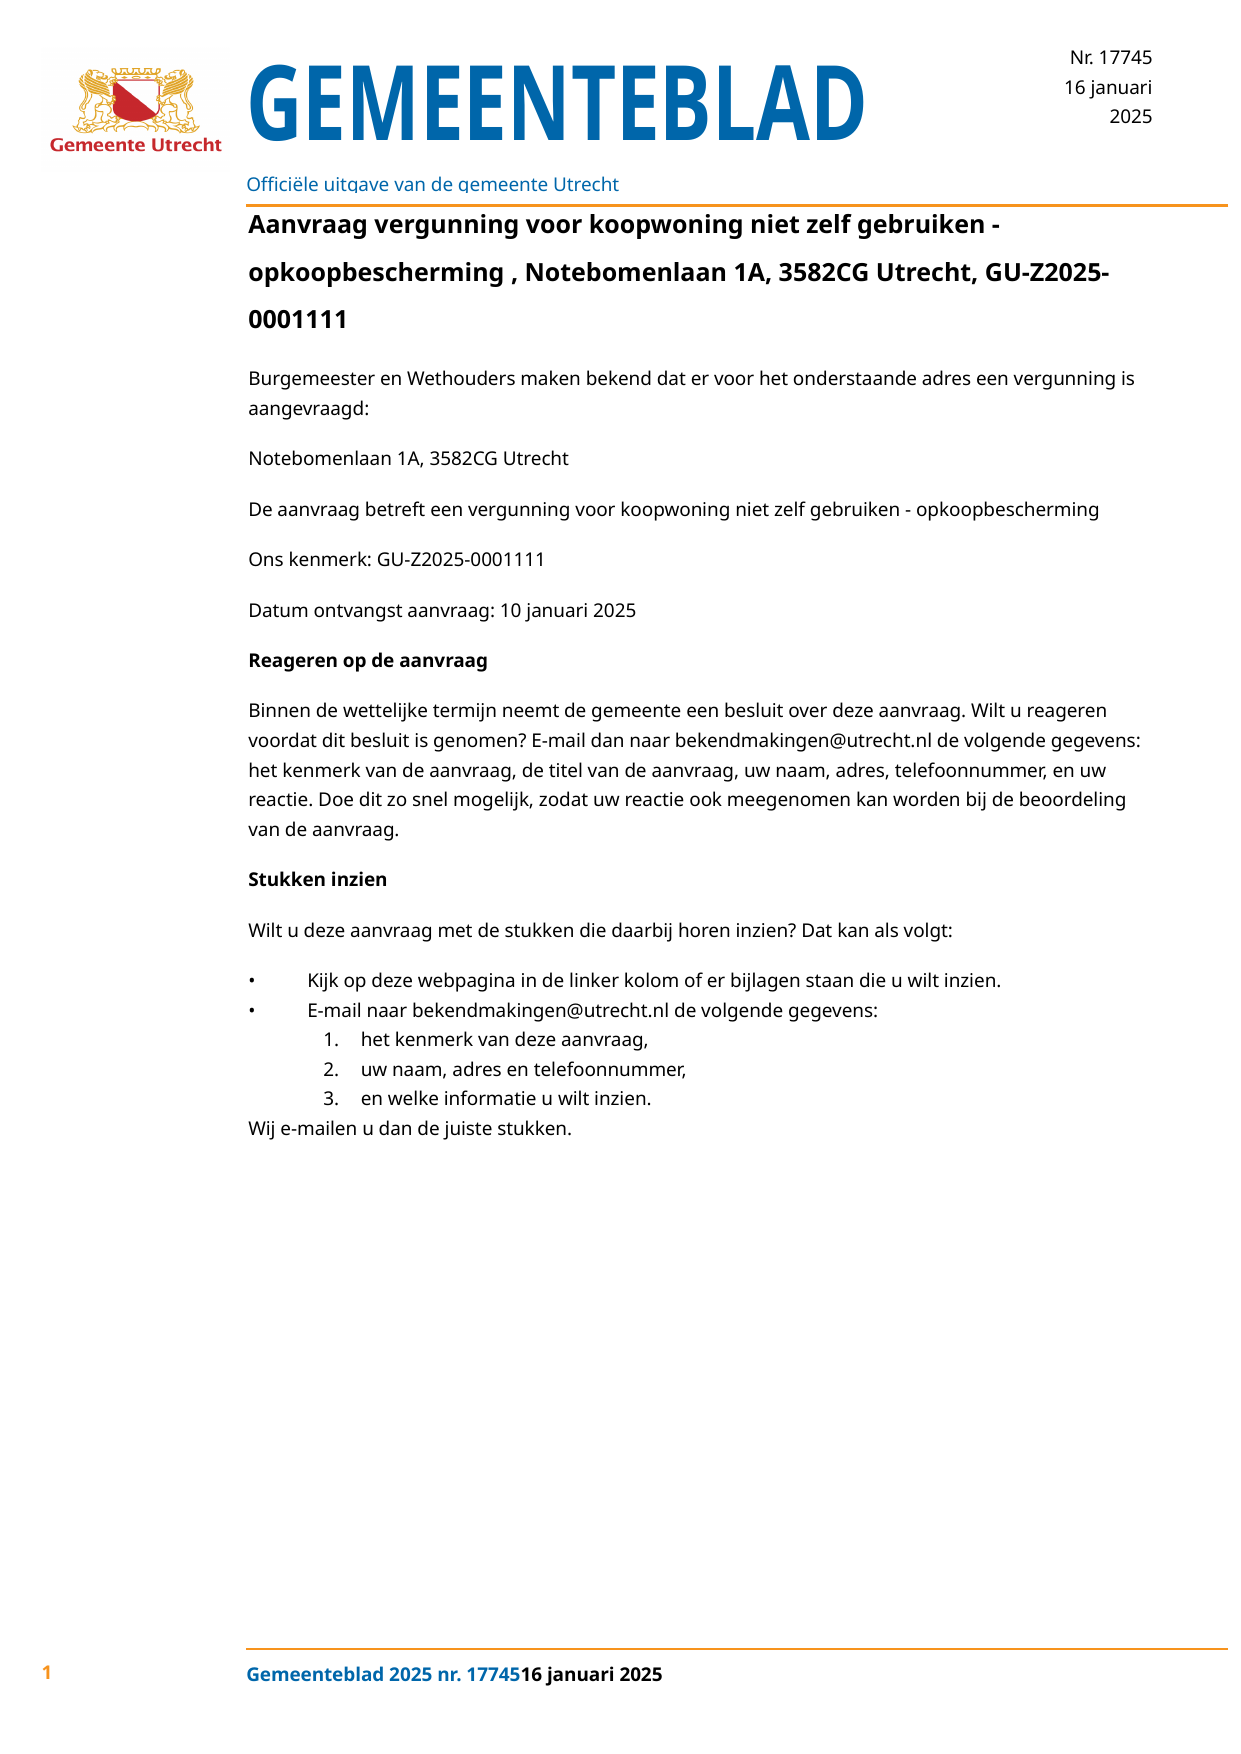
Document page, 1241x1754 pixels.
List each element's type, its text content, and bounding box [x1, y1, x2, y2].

list E-mail naar bekendmakingen@utrecht.nl de volgende gegevens: [248, 997, 1152, 1022]
text Wij e-mailen u dan de juiste stukken. [248, 1115, 1152, 1141]
text Burgemeester en Wethouders maken bekend dat er voor het onderstaande adres een vergunning is aangevraagd: [248, 366, 1152, 421]
list Kijk op deze webpagina in de linker kolom of er bijlagen staan die u wilt inzien. [248, 967, 1152, 993]
list en welke informatie u wilt inzien. [323, 1086, 1152, 1111]
text Ons kenmerk: GU-Z2025-0001111 [248, 546, 1152, 572]
list het kenmerk van deze aanvraag, [323, 1026, 1152, 1052]
text De aanvraag betreft een vergunning voor koopwoning niet zelf gebruiken - opkoopbescherming [248, 496, 1152, 522]
picture [41, 47, 231, 172]
text Stukken inzien [248, 866, 1152, 892]
list uw naam, adres en telefoonnummer, [323, 1056, 1152, 1082]
text Aanvraag vergunning voor koopwoning niet zelf gebruiken - opkoopbescherming , Notebomenlaan 1A, 3582CG Utrecht, GU-Z2025-0001111 [248, 207, 1152, 336]
text Reageren op de aanvraag [248, 647, 1152, 673]
text Datum ontvangst aanvraag: 10 januari 2025 [248, 597, 1152, 622]
text Wilt u deze aanvraag met de stukken die daarbij horen inzien? Dat kan als volgt: [248, 917, 1152, 942]
text Notebomenlaan 1A, 3582CG Utrecht [248, 446, 1152, 471]
text Binnen de wettelijke termijn neemt de gemeente een besluit over deze aanvraag. Wilt u reageren voordat dit besluit is genomen? E-mail dan naar bekendmakingen@utrecht.nl de volgende gegevens: het kenmerk van de aanvraag, de titel van de aanvraag, uw naam, adres, telefoonnummer, en uw reactie. Doe dit zo snel mogelijk, zodat uw reactie ook meegenomen kan worden bij de beoordeling van de aanvraag. [248, 698, 1152, 842]
